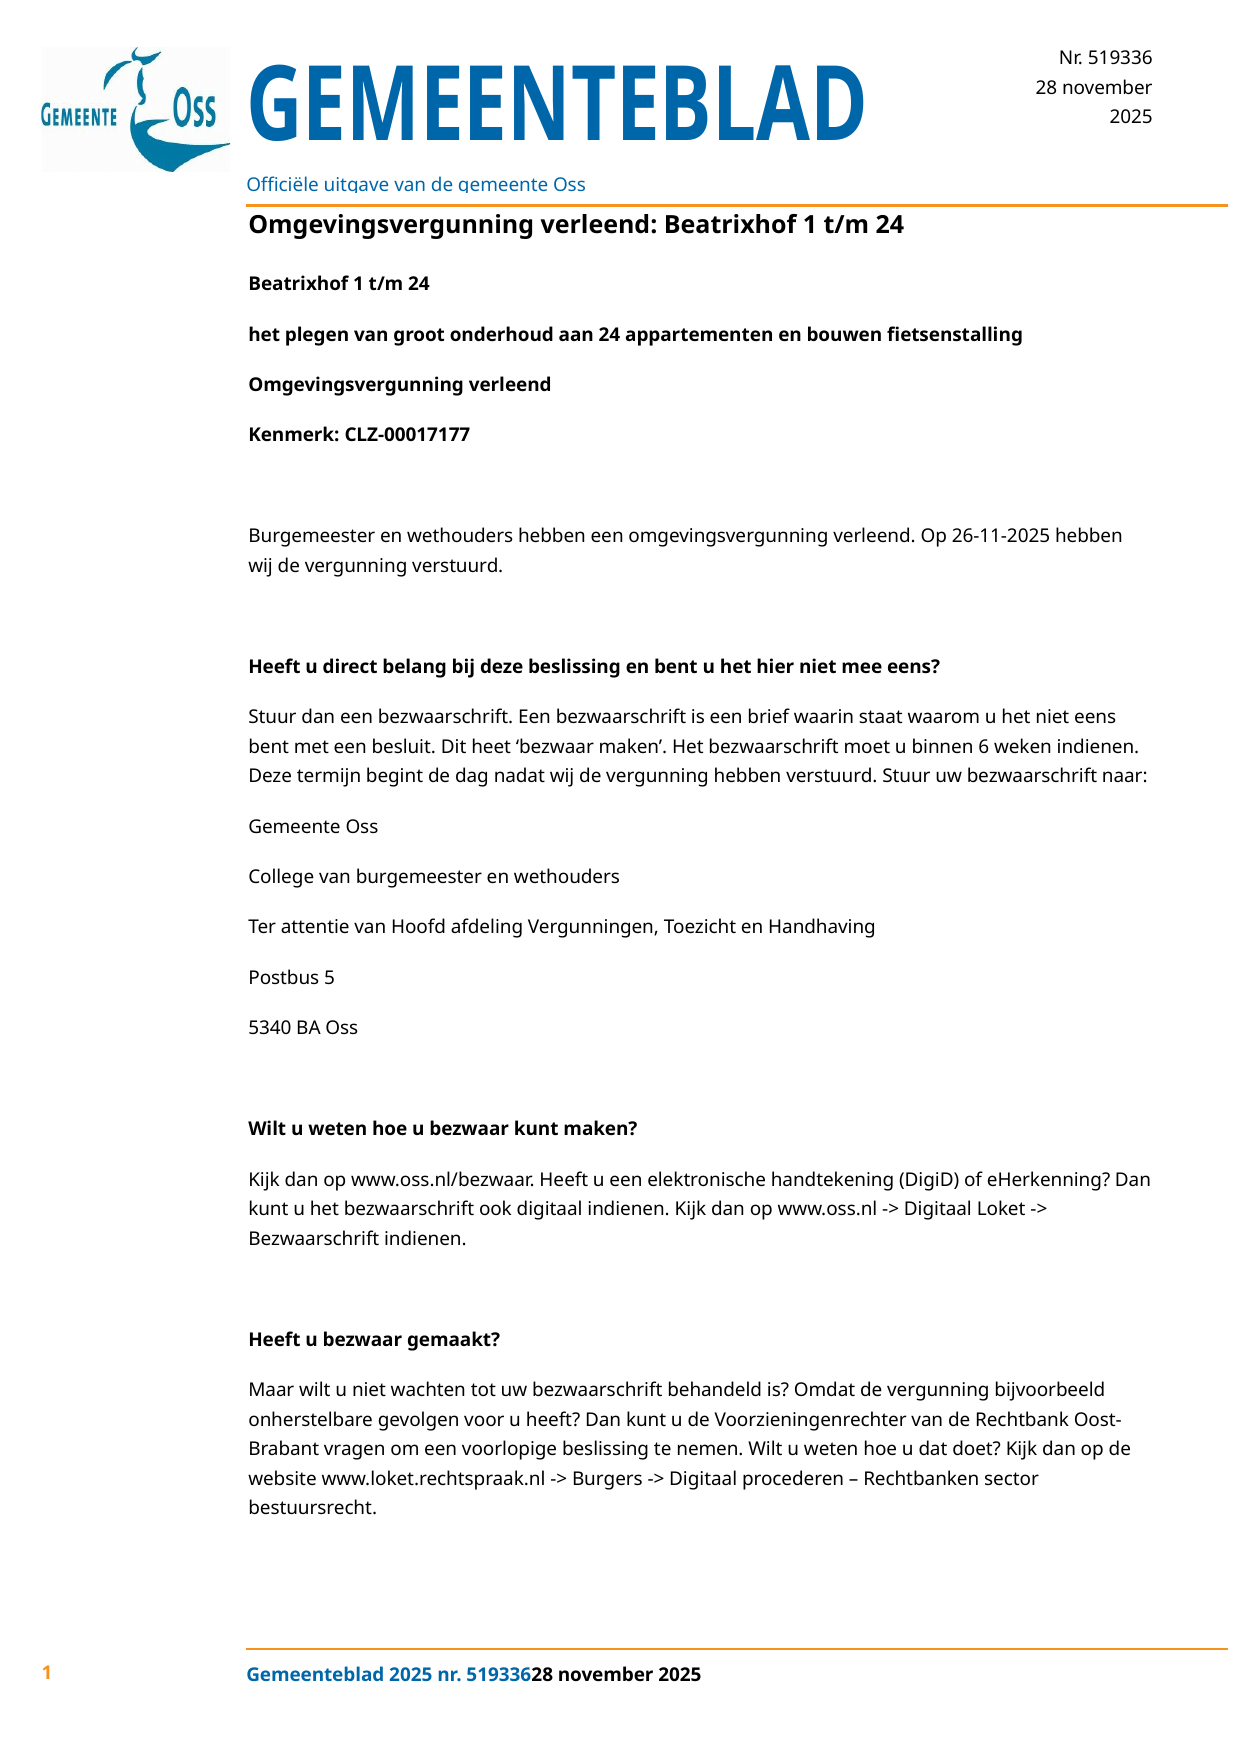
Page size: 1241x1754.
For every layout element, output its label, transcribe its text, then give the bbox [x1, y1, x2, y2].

text Wilt u weten hoe u bezwaar kunt maken? [248, 1115, 1152, 1141]
text Heeft u bezwaar gemaakt? [248, 1326, 1152, 1351]
text Omgevingsvergunning verleend: Beatrixhof 1 t/m 24 [248, 207, 1152, 241]
text Kijk dan op www.oss.nl/bezwaar. Heeft u een elektronische handtekening (DigiD) of eHerkenning? Dan kunt u het bezwaarschrift ook digitaal indienen. Kijk dan op www.oss.nl -> Digitaal Loket -> Bezwaarschrift indienen. [248, 1166, 1152, 1251]
text het plegen van groot onderhoud aan 24 appartementen en bouwen fietsenstalling [248, 321, 1152, 346]
text Ter attentie van Hoofd afdeling Vergunningen, Toezicht en Handhaving [248, 914, 1152, 939]
text Kenmerk: CLZ-00017177 [248, 422, 1152, 447]
text Heeft u direct belang bij deze beslissing en bent u het hier niet mee eens? [248, 653, 1152, 678]
text Beatrixhof 1 t/m 24 [248, 270, 1152, 296]
text Omgevingsvergunning verleend [248, 371, 1152, 397]
text Stuur dan een bezwaarschrift. Een bezwaarschrift is een brief waarin staat waarom u het niet eens bent met een besluit. Dit heet ‘bezwaar maken’. Het bezwaarschrift moet u binnen 6 weken indienen. Deze termijn begint de dag nadat wij de vergunning hebben verstuurd. Stuur uw bezwaarschrift naar: [248, 703, 1152, 788]
text Maar wilt u niet wachten tot uw bezwaarschrift behandeld is? Omdat de vergunning bijvoorbeeld onherstelbare gevolgen voor u heeft? Dan kunt u de Voorzieningenrechter van de Rechtbank Oost-Brabant vragen om een voorlopige beslissing te nemen. Wilt u weten hoe u dat doet? Kijk dan op de website www.loket.rechtspraak.nl -> Burgers -> Digitaal procederen – Rechtbanken sector bestuursrecht. [248, 1376, 1152, 1520]
text Gemeente Oss [248, 813, 1152, 838]
text Burgemeester en wethouders hebben een omgevingsvergunning verleend. Op 26-11-2025 hebben wij de vergunning verstuurd. [248, 522, 1152, 578]
text 5340 BA Oss [248, 1014, 1152, 1040]
picture [41, 47, 231, 172]
text College van burgemeester en wethouders [248, 863, 1152, 889]
text Postbus 5 [248, 964, 1152, 990]
